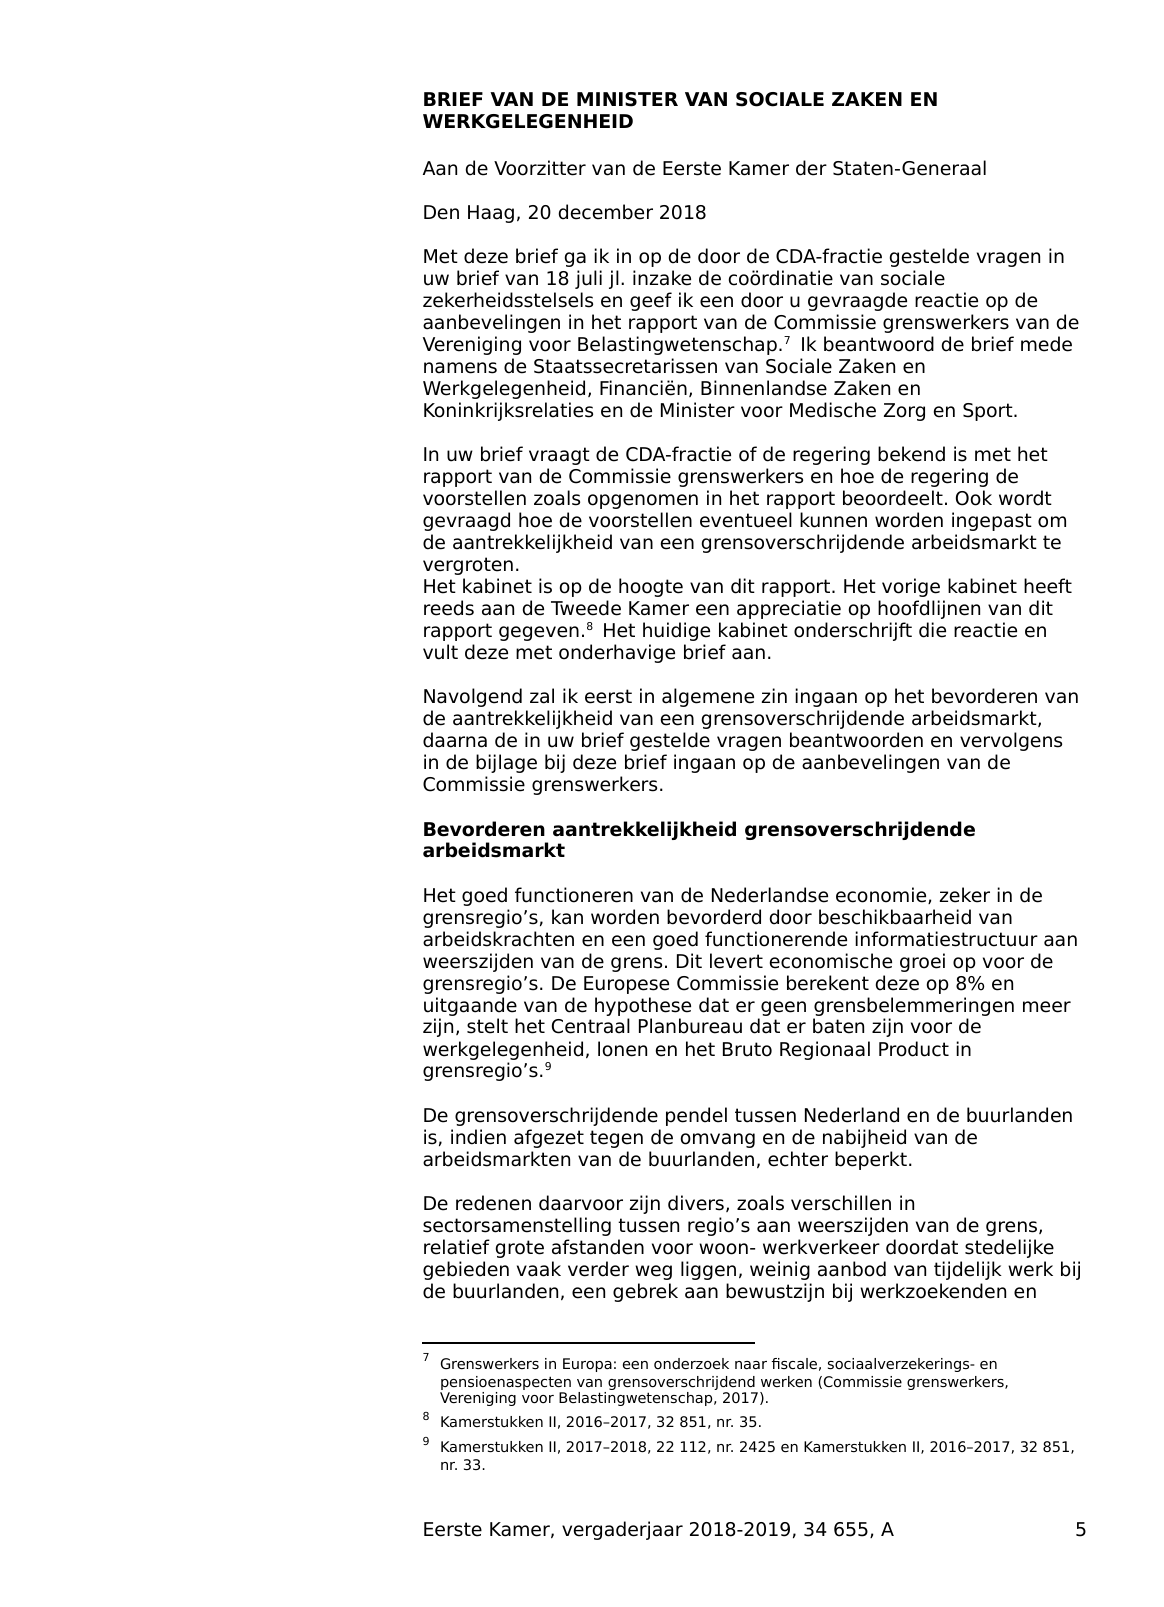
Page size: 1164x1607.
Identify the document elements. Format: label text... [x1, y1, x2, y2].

text Aan de Voorzitter van de Eerste Kamer der Staten-Generaal [422, 158, 1087, 180]
subtitle BRIEF VAN DE MINISTER VAN SOCIALE ZAKEN EN WERKGELEGENHEID [422, 89, 1087, 133]
text In uw brief vraagt de CDA-fractie of de regering bekend is met het rapport van de Commissie grenswerkers en hoe de regering de voorstellen zoals opgenomen in het rapport beoordeelt. Ook wordt gevraagd hoe de voorstellen eventueel kunnen worden ingepast om de aantrekkelijkheid van een grensoverschrijdende arbeidsmarkt te vergroten. [422, 444, 1087, 576]
text Kamerstukken II, 2017–2018, 22 112, nr. 2425 en Kamerstukken II, 2016–2017, 32 851, nr. 33. [422, 1435, 1087, 1474]
text Navolgend zal ik eerst in algemene zin ingaan op het bevorderen van de aantrekkelijkheid van een grensoverschrijdende arbeidsmarkt, daarna de in uw brief gestelde vragen beantwoorden en vervolgens in de bijlage bij deze brief ingaan op de aanbevelingen van de Commissie grenswerkers. [422, 686, 1087, 796]
text Het kabinet is op de hoogte van dit rapport. Het vorige kabinet heeft reeds aan de Tweede Kamer een appreciatie op hoofdlijnen van dit rapport gegeven. Het huidige kabinet onderschrijft die reactie en vult deze met onderhavige brief aan. [422, 576, 1087, 664]
text Grenswerkers in Europa: een onderzoek naar fiscale, sociaalverzekerings- en pensioenaspecten van grensoverschrijdend werken (Commissie grenswerkers, Vereniging voor Belastingwetenschap, 2017). [422, 1352, 1087, 1407]
text Met deze brief ga ik in op de door de CDA-fractie gestelde vragen in uw brief van 18 juli jl. inzake de coördinatie van sociale zekerheidsstelsels en geef ik een door u gevraagde reactie op de aanbevelingen in het rapport van de Commissie grenswerkers van de Vereniging voor Belastingwetenschap. Ik beantwoord de brief mede namens de Staatssecretarissen van Sociale Zaken en Werkgelegenheid, Financiën, Binnenlandse Zaken en Koninkrijksrelaties en de Minister voor Medische Zorg en Sport. [422, 246, 1087, 422]
text Den Haag, 20 december 2018 [422, 202, 1087, 224]
text Kamerstukken II, 2016–2017, 32 851, nr. 35. [422, 1410, 1087, 1432]
text De grensoverschrijdende pendel tussen Nederland en de buurlanden is, indien afgezet tegen de omvang en de nabijheid van de arbeidsmarkten van de buurlanden, echter beperkt. [422, 1104, 1087, 1171]
text De redenen daarvoor zijn divers, zoals verschillen in sectorsamenstelling tussen regio’s aan weerszijden van de grens, relatief grote afstanden voor woon- werkverkeer doordat stedelijke gebieden vaak verder weg liggen, weinig aanbod van tijdelijk werk bij de buurlanden, een gebrek aan bewustzijn bij werkzoekenden en [422, 1193, 1087, 1303]
text Het goed functioneren van de Nederlandse economie, zeker in de grensregio’s, kan worden bevorderd door beschikbaarheid van arbeidskrachten en een goed functionerende informatiestructuur aan weerszijden van de grens. Dit levert economische groei op voor de grensregio’s. De Europese Commissie berekent deze op 8% en uitgaande van de hypothese dat er geen grensbelemmeringen meer zijn, stelt het Centraal Planbureau dat er baten zijn voor de werkgelegenheid, lonen en het Bruto Regionaal Product in grensregio’s. [422, 884, 1087, 1082]
subtitle Bevorderen aantrekkelijkheid grensoverschrijdende arbeidsmarkt [422, 818, 1087, 862]
